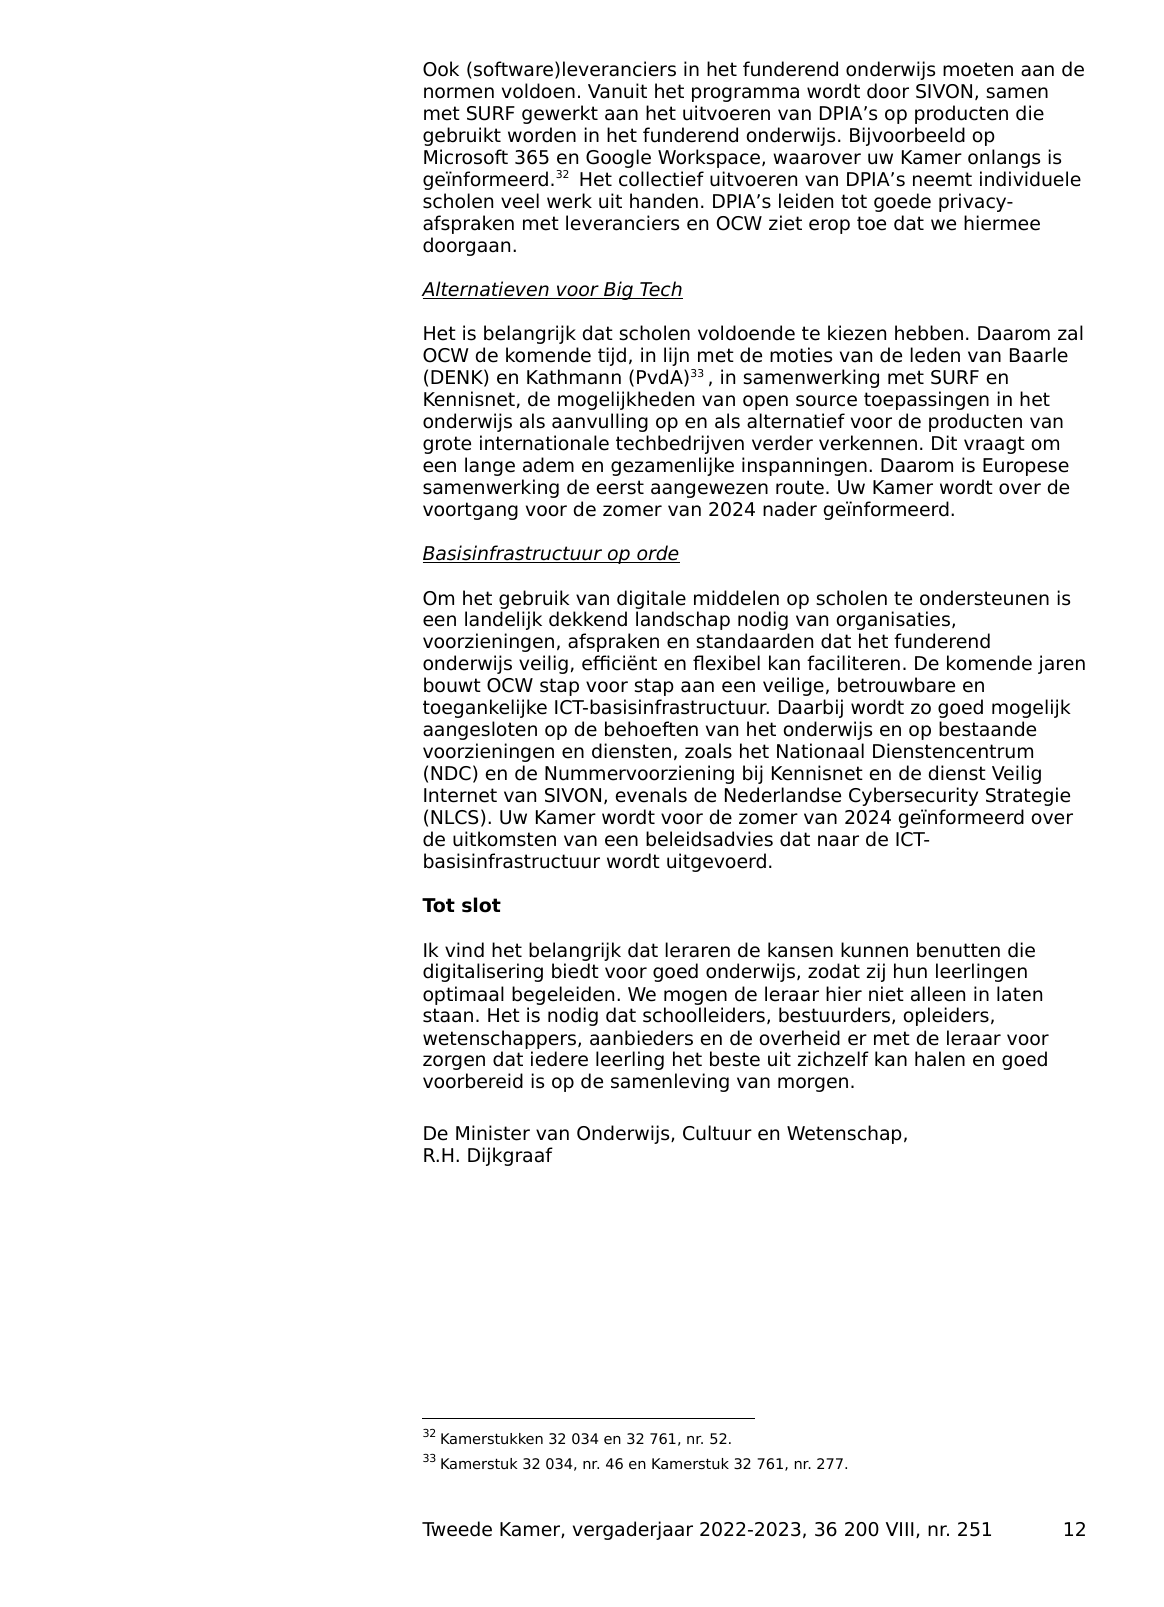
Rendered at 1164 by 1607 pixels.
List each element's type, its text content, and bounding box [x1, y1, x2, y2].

text Het is belangrijk dat scholen voldoende te kiezen hebben. Daarom zal OCW de komende tijd, in lijn met de moties van de leden van Baarle (DENK) en Kathmann (PvdA), in samenwerking met SURF en Kennisnet, de mogelijkheden van open source toepassingen in het onderwijs als aanvulling op en als alternatief voor de producten van grote internationale techbedrijven verder verkennen. Dit vraagt om een lange adem en gezamenlijke inspanningen. Daarom is Europese samenwerking de eerst aangewezen route. Uw Kamer wordt over de voortgang voor de zomer van 2024 nader geïnformeerd. [422, 323, 1087, 521]
text Om het gebruik van digitale middelen op scholen te ondersteunen is een landelijk dekkend landschap nodig van organisaties, voorzieningen, afspraken en standaarden dat het funderend onderwijs veilig, efficiënt en flexibel kan faciliteren. De komende jaren bouwt OCW stap voor stap aan een veilige, betrouwbare en toegankelijke ICT-basisinfrastructuur. Daarbij wordt zo goed mogelijk aangesloten op de behoeften van het onderwijs en op bestaande voorzieningen en diensten, zoals het Nationaal Dienstencentrum (NDC) en de Nummervoorziening bij Kennisnet en de dienst Veilig Internet van SIVON, evenals de Nederlandse Cybersecurity Strategie (NLCS). Uw Kamer wordt voor de zomer van 2024 geïnformeerd over de uitkomsten van een beleidsadvies dat naar de ICT-basisinfrastructuur wordt uitgevoerd. [422, 587, 1087, 873]
text Kamerstuk 32 034, nr. 46 en Kamerstuk 32 761, nr. 277. [422, 1452, 1087, 1474]
subtitle Alternatieven voor Big Tech [422, 279, 1087, 301]
subtitle Basisinfrastructuur op orde [422, 543, 1087, 565]
text Ik vind het belangrijk dat leraren de kansen kunnen benutten die digitalisering biedt voor goed onderwijs, zodat zij hun leerlingen optimaal begeleiden. We mogen de leraar hier niet alleen in laten staan. Het is nodig dat schoolleiders, bestuurders, opleiders, wetenschappers, aanbieders en de overheid er met de leraar voor zorgen dat iedere leerling het beste uit zichzelf kan halen en goed voorbereid is op de samenleving van morgen. [422, 939, 1087, 1093]
text De Minister van Onderwijs, Cultuur en Wetenschap, R.H. Dijkgraaf [422, 1123, 1087, 1167]
subtitle Tot slot [422, 895, 1087, 917]
text Kamerstukken 32 034 en 32 761, nr. 52. [422, 1427, 1087, 1449]
text Ook (software)leveranciers in het funderend onderwijs moeten aan de normen voldoen. Vanuit het programma wordt door SIVON, samen met SURF gewerkt aan het uitvoeren van DPIA’s op producten die gebruikt worden in het funderend onderwijs. Bijvoorbeeld op Microsoft 365 en Google Workspace, waarover uw Kamer onlangs is geïnformeerd. Het collectief uitvoeren van DPIA’s neemt individuele scholen veel werk uit handen. DPIA’s leiden tot goede privacy-afspraken met leveranciers en OCW ziet erop toe dat we hiermee doorgaan. [422, 59, 1087, 257]
